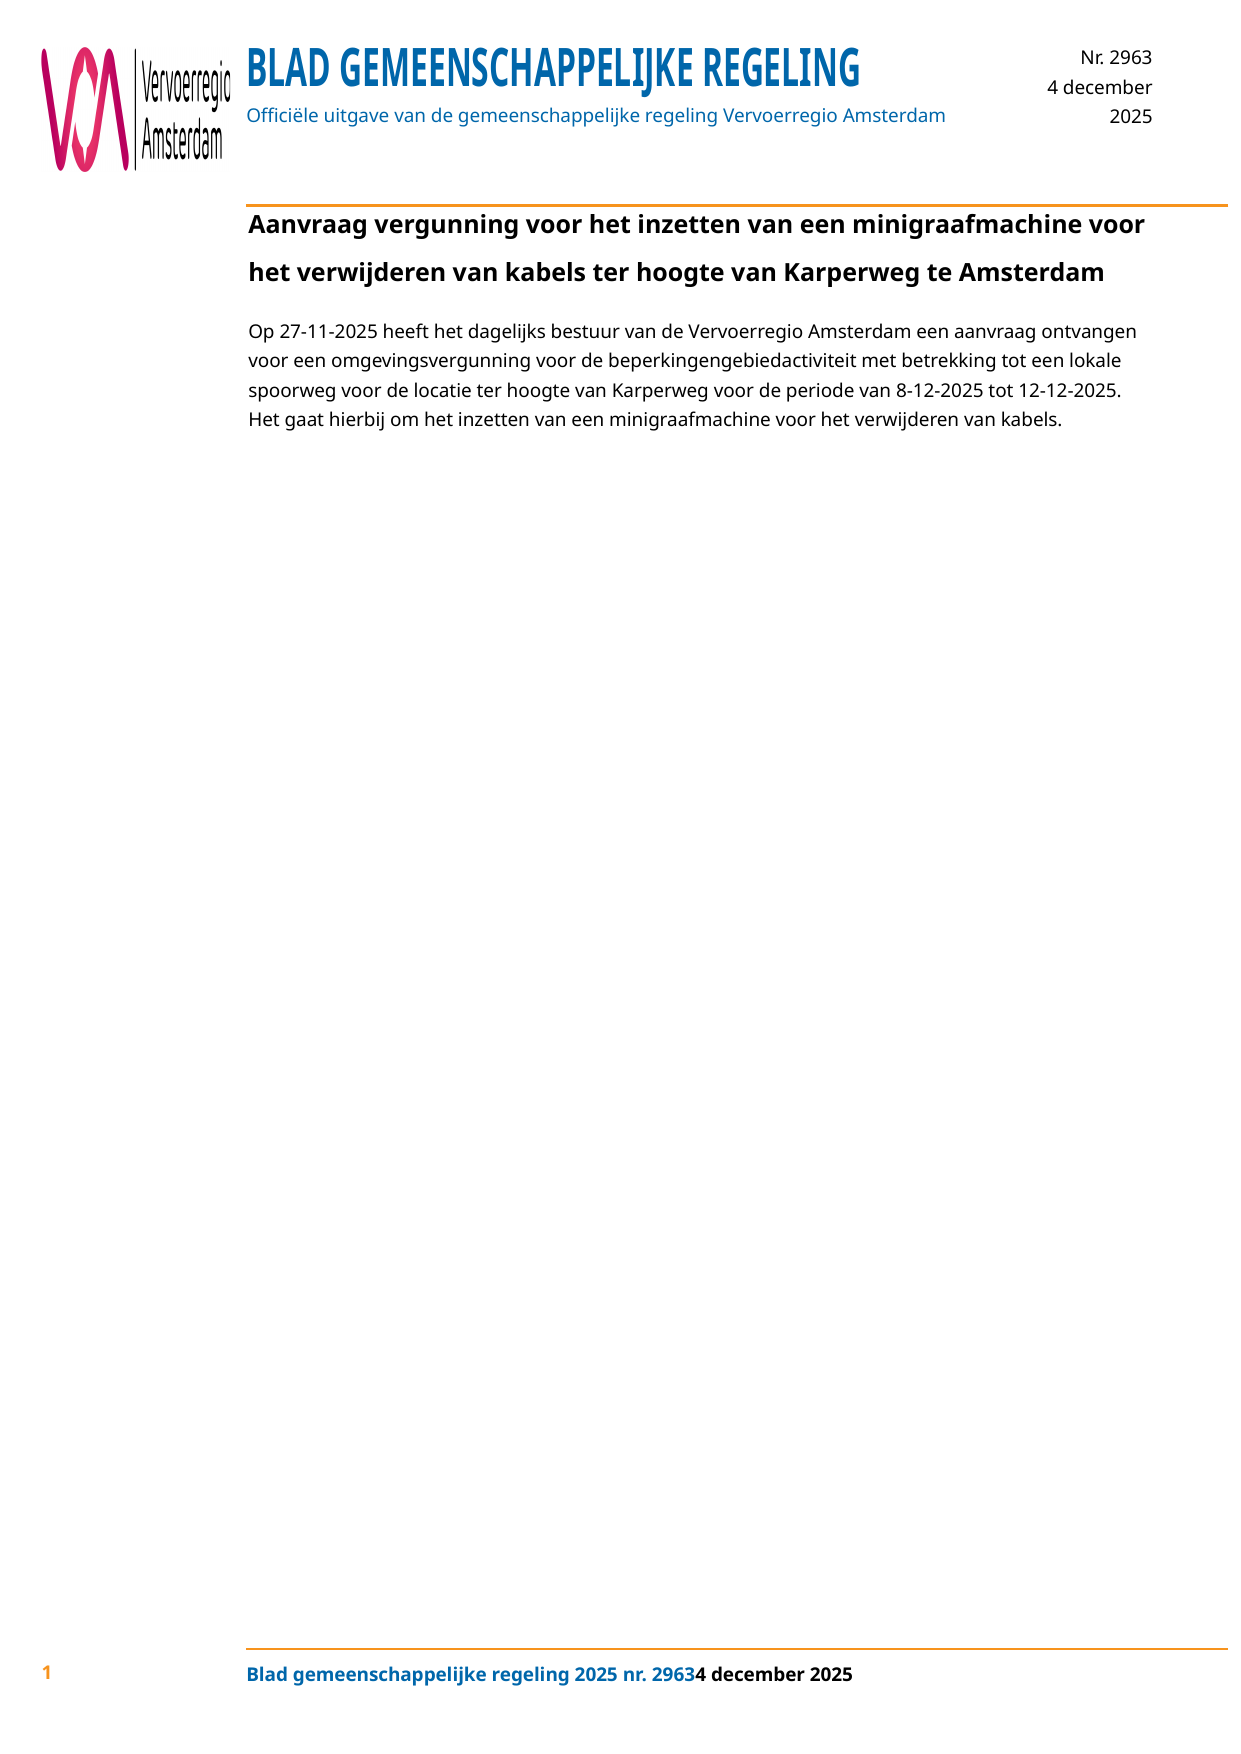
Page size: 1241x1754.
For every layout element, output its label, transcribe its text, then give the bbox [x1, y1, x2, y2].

text Aanvraag vergunning voor het inzetten van een minigraafmachine voor het verwijderen van kabels ter hoogte van Karperweg te Amsterdam [248, 207, 1152, 288]
picture [41, 47, 231, 172]
text Op 27-11-2025 heeft het dagelijks bestuur van de Vervoerregio Amsterdam een aanvraag ontvangen voor een omgevingsvergunning voor de beperkingengebiedactiviteit met betrekking tot een lokale spoorweg voor de locatie ter hoogte van Karperweg voor de periode van 8-12-2025 tot 12-12-2025. Het gaat hierbij om het inzetten van een minigraafmachine voor het verwijderen van kabels. [248, 318, 1152, 432]
